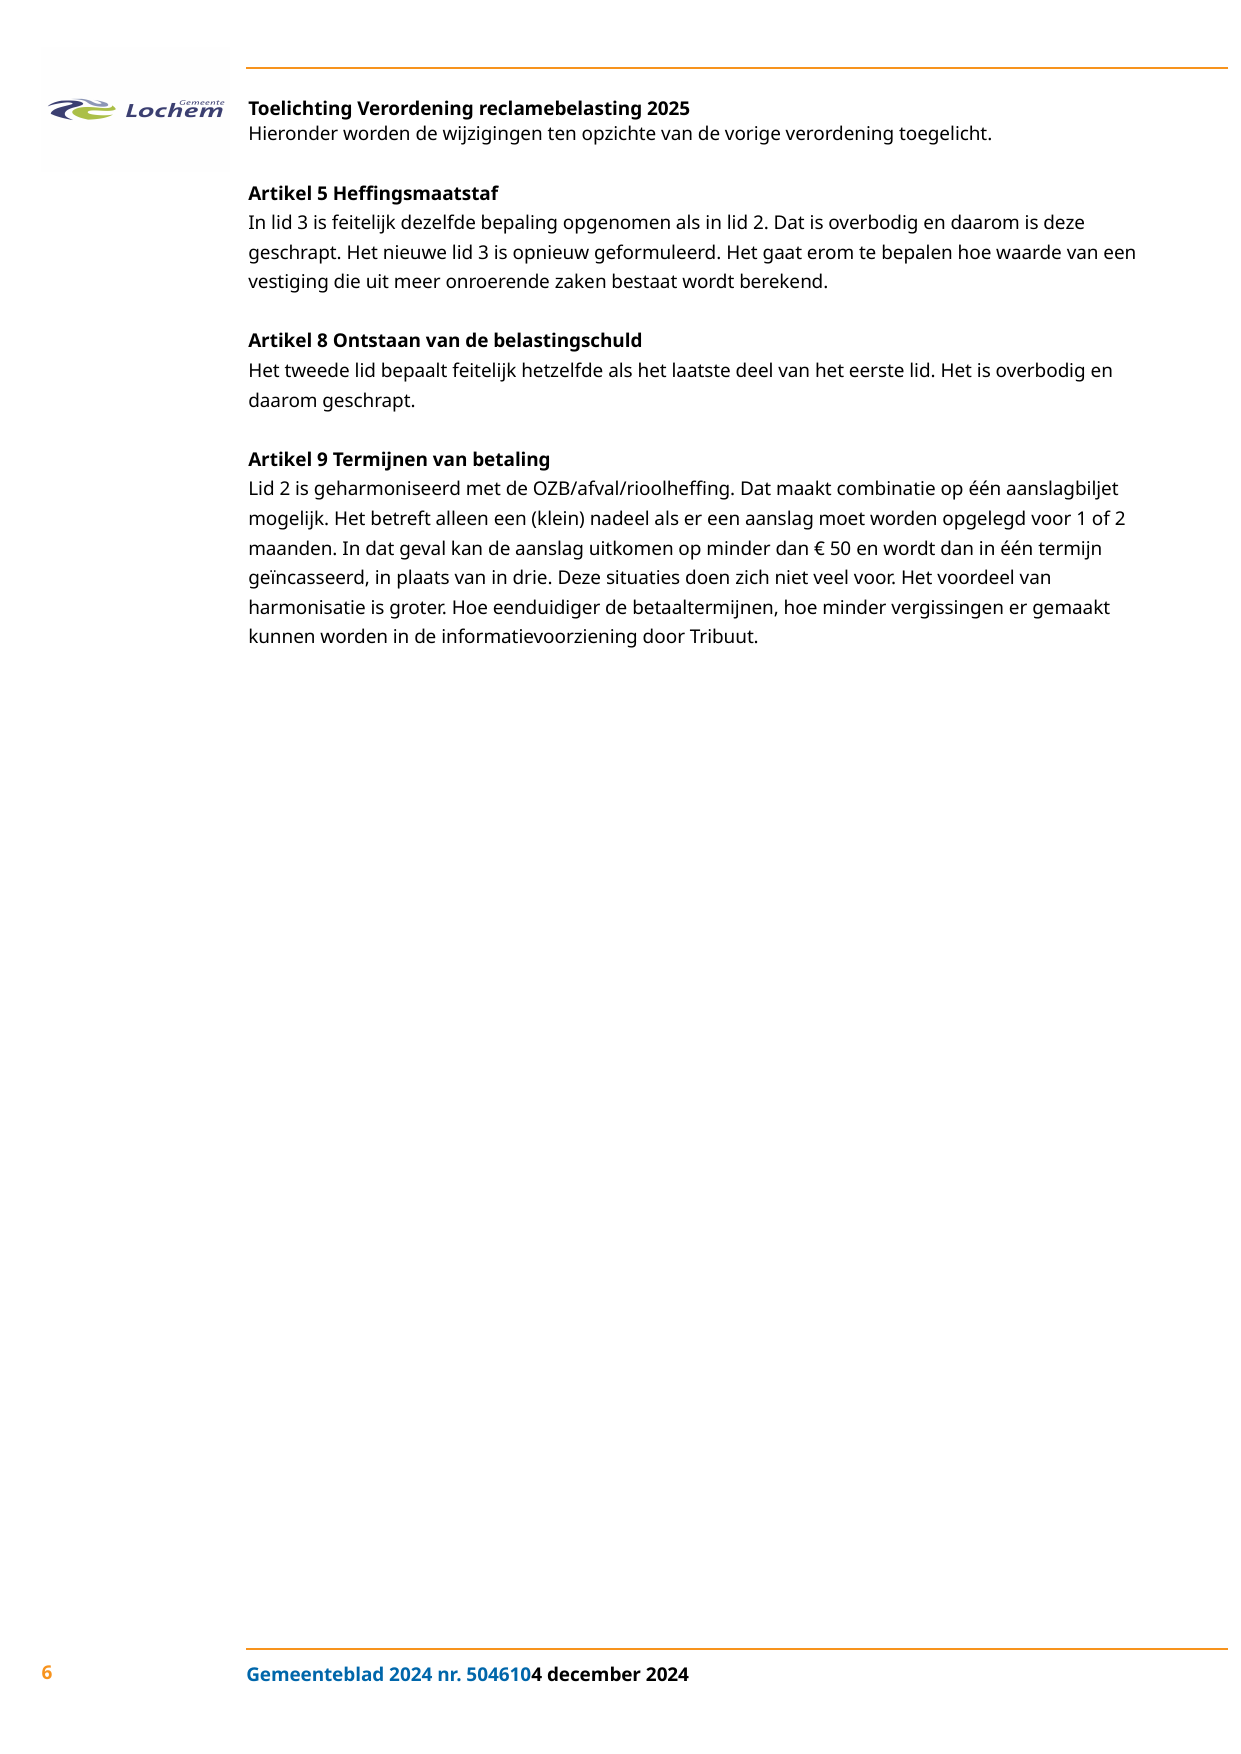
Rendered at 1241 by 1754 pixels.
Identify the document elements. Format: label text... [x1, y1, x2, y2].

picture [41, 47, 231, 172]
text Toelichting Verordening reclamebelasting 2025 [248, 95, 1152, 121]
text Het tweede lid bepaalt feitelijk hetzelfde als het laatste deel van het eerste lid. Het is overbodig en daarom geschrapt. [248, 357, 1152, 413]
text Artikel 8 Ontstaan van de belastingschuld [248, 328, 1152, 353]
text Hieronder worden de wijzigingen ten opzichte van de vorige verordening toegelicht. [248, 121, 1152, 146]
text Lid 2 is geharmoniseerd met de OZB/afval/rioolheffing. Dat maakt combinatie op één aanslagbiljet mogelijk. Het betreft alleen een (klein) nadeel als er een aanslag moet worden opgelegd voor 1 of 2 maanden. In dat geval kan de aanslag uitkomen op minder dan € 50 en wordt dan in één termijn geïncasseerd, in plaats van in drie. Deze situaties doen zich niet veel voor. Het voordeel van harmonisatie is groter. Hoe eenduidiger de betaaltermijnen, hoe minder vergissingen er gemaakt kunnen worden in de informatievoorziening door Tribuut. [248, 476, 1152, 649]
text Artikel 5 Heffingsmaatstaf [248, 180, 1152, 206]
text In lid 3 is feitelijk dezelfde bepaling opgenomen als in lid 2. Dat is overbodig en daarom is deze geschrapt. Het nieuwe lid 3 is opnieuw geformuleerd. Het gaat erom te bepalen hoe waarde van een vestiging die uit meer onroerende zaken bestaat wordt berekend. [248, 209, 1152, 294]
text Artikel 9 Termijnen van betaling [248, 446, 1152, 472]
